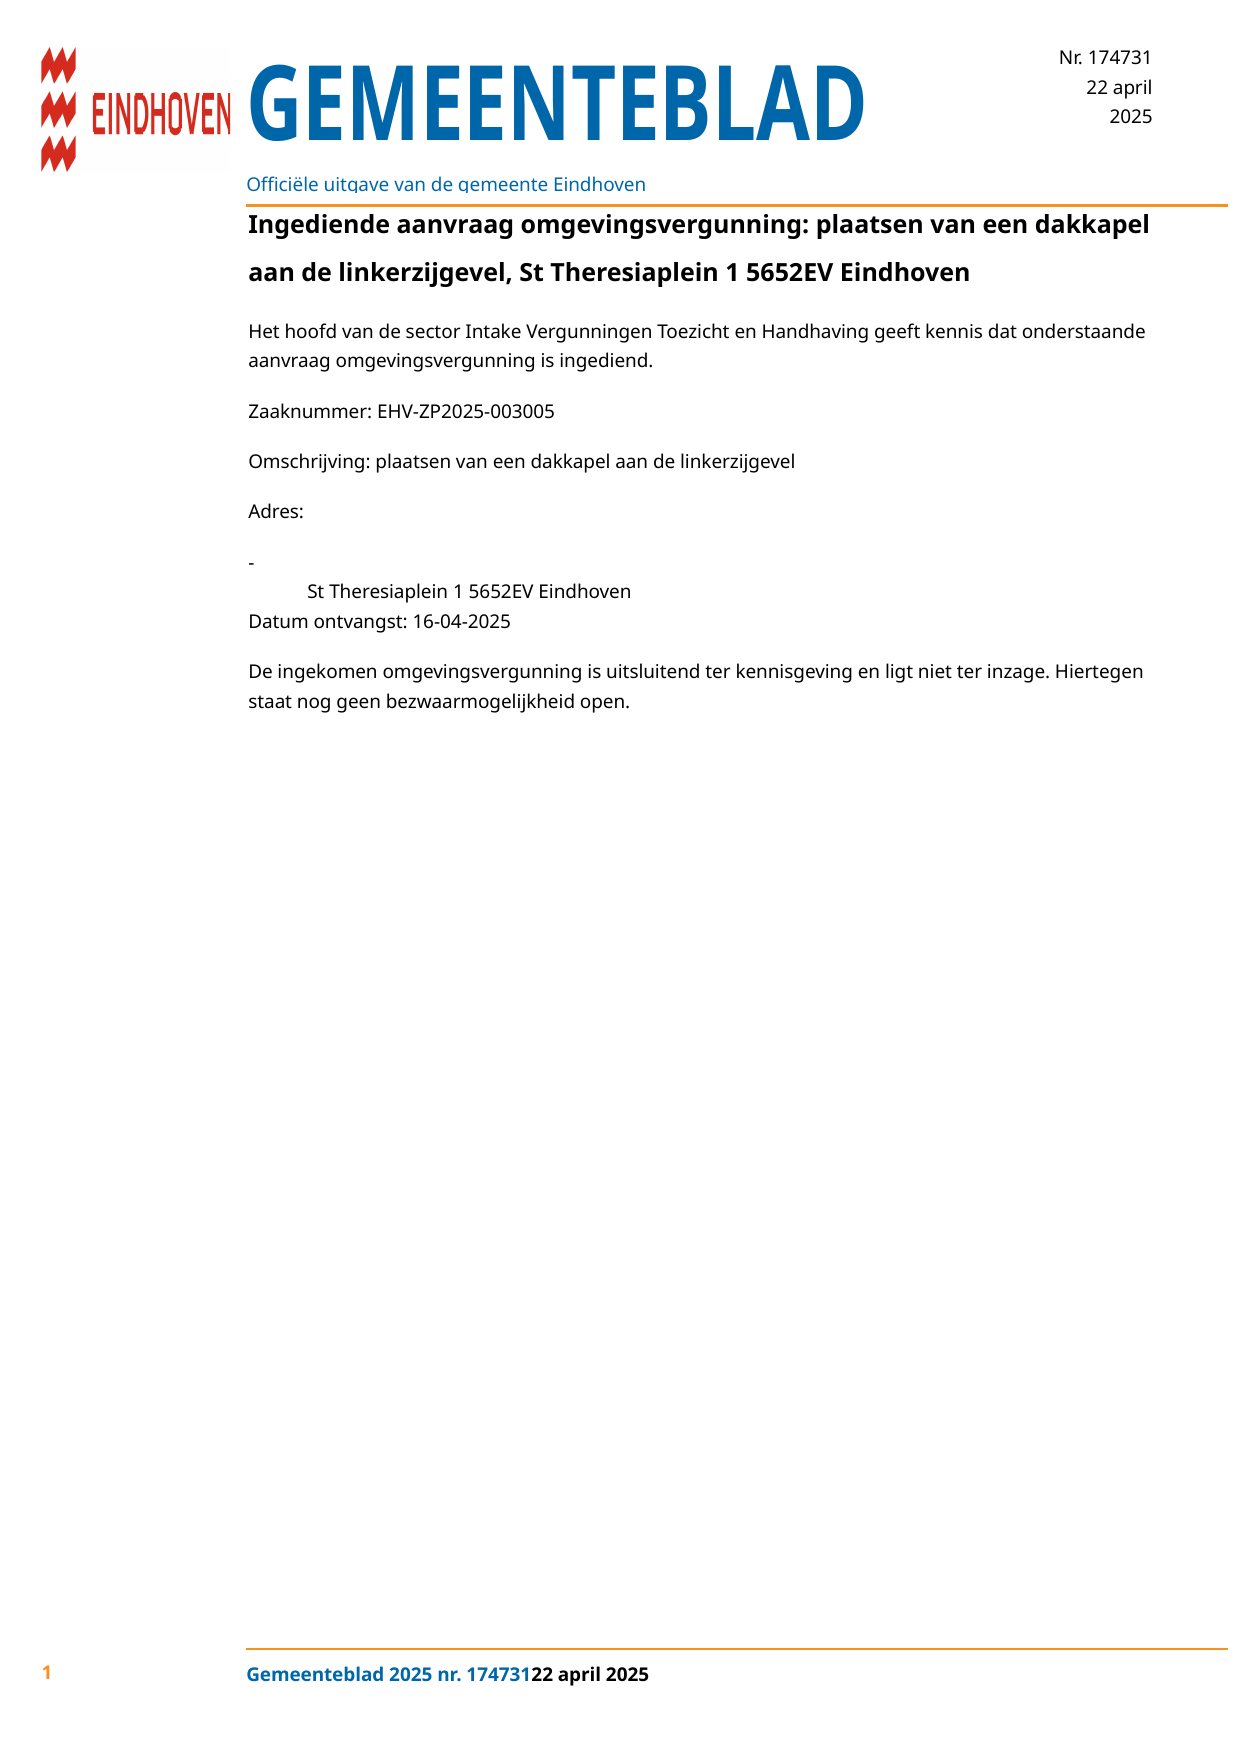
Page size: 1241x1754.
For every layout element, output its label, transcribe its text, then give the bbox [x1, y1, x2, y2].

text Adres: [248, 499, 1152, 524]
text Zaaknummer: EHV-ZP2025-003005 [248, 398, 1152, 424]
list St Theresiaplein 1 5652EV Eindhoven [248, 579, 1152, 604]
text Datum ontvangst: 16-04-2025 [248, 608, 1152, 634]
text Het hoofd van de sector Intake Vergunningen Toezicht en Handhaving geeft kennis dat onderstaande aanvraag omgevingsvergunning is ingediend. [248, 318, 1152, 373]
text Omschrijving: plaatsen van een dakkapel aan de linkerzijgevel [248, 448, 1152, 474]
picture [41, 47, 231, 172]
text De ingekomen omgevingsvergunning is uitsluitend ter kennisgeving en ligt niet ter inzage. Hiertegen staat nog geen bezwaarmogelijkheid open. [248, 659, 1152, 714]
text Ingediende aanvraag omgevingsvergunning: plaatsen van een dakkapel aan de linkerzijgevel, St Theresiaplein 1 5652EV Eindhoven [248, 207, 1152, 288]
